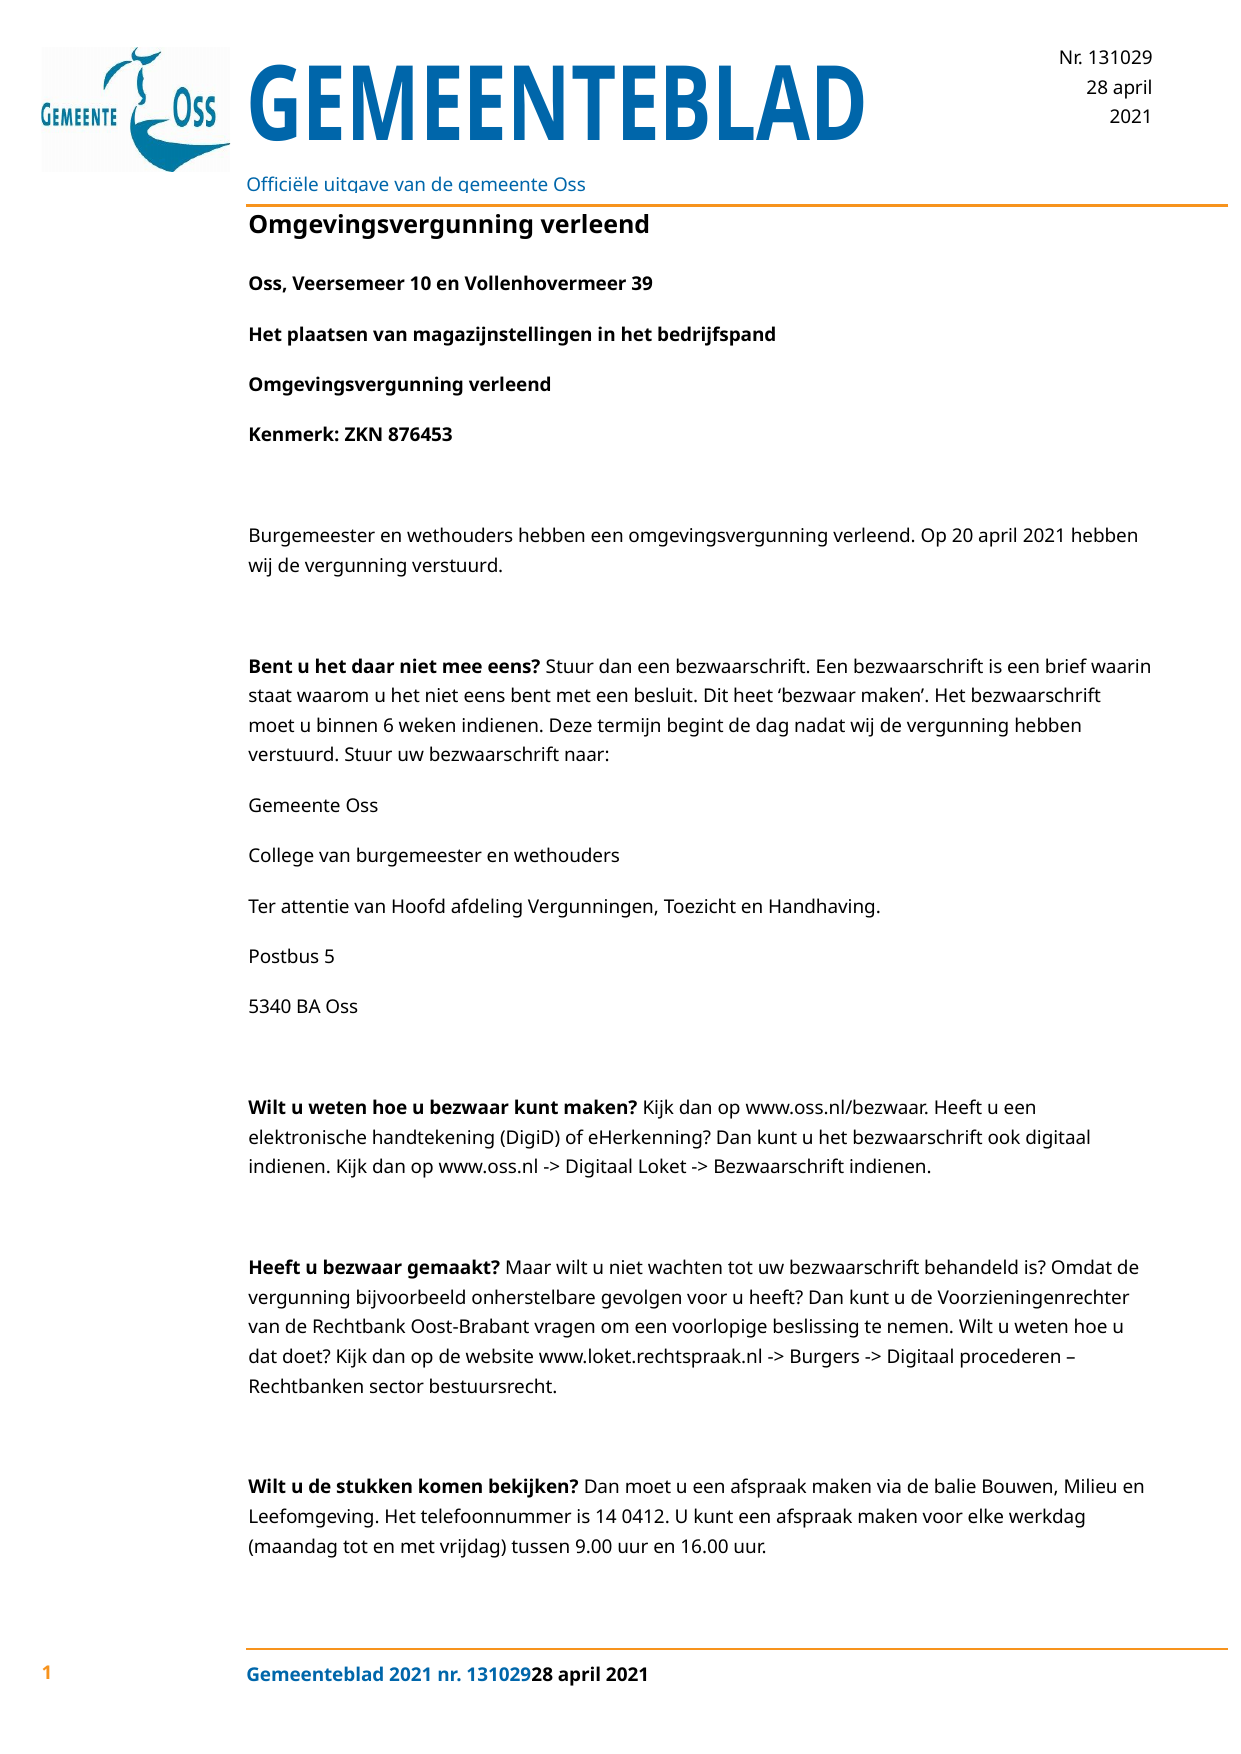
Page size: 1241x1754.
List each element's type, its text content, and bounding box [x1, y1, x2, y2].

text Gemeente Oss [248, 792, 1152, 818]
text Omgevingsvergunning verleend [248, 207, 1152, 241]
text Kenmerk: ZKN 876453 [248, 422, 1152, 447]
text Postbus 5 [248, 943, 1152, 969]
text Het plaatsen van magazijnstellingen in het bedrijfspand [248, 321, 1152, 346]
text 5340 BA Oss [248, 994, 1152, 1019]
text Wilt u weten hoe u bezwaar kunt maken? Kijk dan op www.oss.nl/bezwaar. Heeft u een elektronische handtekening (DigiD) of eHerkenning? Dan kunt u het bezwaarschrift ook digitaal indienen. Kijk dan op www.oss.nl -> Digitaal Loket -> Bezwaarschrift indienen. [248, 1094, 1152, 1179]
text Heeft u bezwaar gemaakt? Maar wilt u niet wachten tot uw bezwaarschrift behandeld is? Omdat de vergunning bijvoorbeeld onherstelbare gevolgen voor u heeft? Dan kunt u de Voorzieningenrechter van de Rechtbank Oost-Brabant vragen om een voorlopige beslissing te nemen. Wilt u weten hoe u dat doet? Kijk dan op de website www.loket.rechtspraak.nl -> Burgers -> Digitaal procederen – Rechtbanken sector bestuursrecht. [248, 1254, 1152, 1398]
text College van burgemeester en wethouders [248, 842, 1152, 868]
text Ter attentie van Hoofd afdeling Vergunningen, Toezicht en Handhaving. [248, 893, 1152, 918]
text Burgemeester en wethouders hebben een omgevingsvergunning verleend. Op 20 april 2021 hebben wij de vergunning verstuurd. [248, 522, 1152, 578]
text Oss, Veersemeer 10 en Vollenhovermeer 39 [248, 270, 1152, 296]
text Wilt u de stukken komen bekijken? Dan moet u een afspraak maken via de balie Bouwen, Milieu en Leefomgeving. Het telefoonnummer is 14 0412. U kunt een afspraak maken voor elke werkdag (maandag tot en met vrijdag) tussen 9.00 uur en 16.00 uur. [248, 1474, 1152, 1558]
text Bent u het daar niet mee eens? Stuur dan een bezwaarschrift. Een bezwaarschrift is een brief waarin staat waarom u het niet eens bent met een besluit. Dit heet ‘bezwaar maken’. Het bezwaarschrift moet u binnen 6 weken indienen. Deze termijn begint de dag nadat wij de vergunning hebben verstuurd. Stuur uw bezwaarschrift naar: [248, 653, 1152, 767]
picture [41, 47, 231, 172]
text Omgevingsvergunning verleend [248, 371, 1152, 397]
